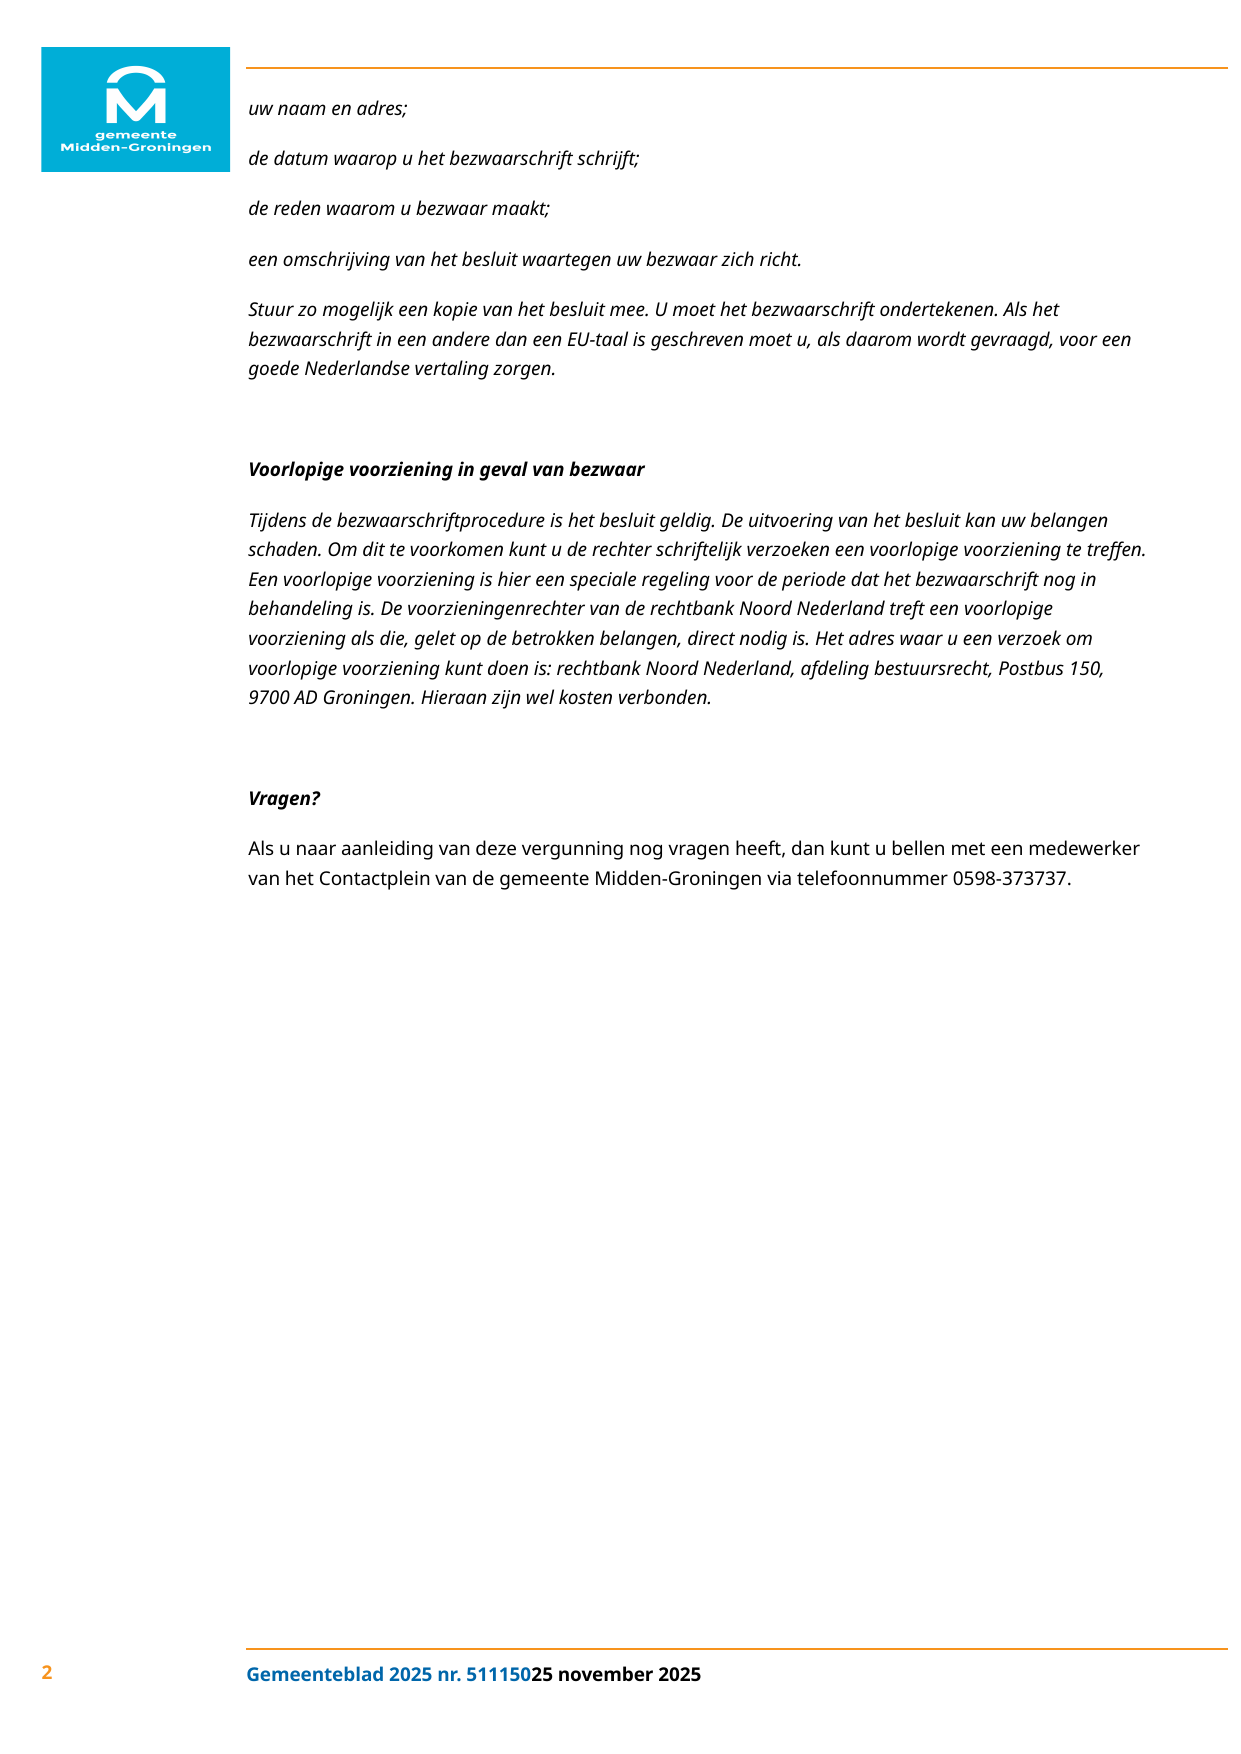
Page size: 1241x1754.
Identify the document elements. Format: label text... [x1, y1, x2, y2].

text Als u naar aanleiding van deze vergunning nog vragen heeft, dan kunt u bellen met een medewerker van het Contactplein van de gemeente Midden-Groningen via telefoonnummer 0598-373737. [248, 836, 1152, 891]
text de datum waarop u het bezwaarschrift schrijft; [248, 145, 1152, 171]
text Voorlopige voorziening in geval van bezwaar [248, 456, 1152, 482]
picture [107, 89, 165, 122]
text Vragen? [248, 785, 1152, 811]
text Tijdens de bezwaarschriftprocedure is het besluit geldig. De uitvoering van het besluit kan uw belangen schaden. Om dit te voorkomen kunt u de rechter schriftelijk verzoeken een voorlopige voorziening te treffen. Een voorlopige voorziening is hier een speciale regeling voor de periode dat het bezwaarschrift nog in behandeling is. De voorzieningenrechter van de rechtbank Noord Nederland treft een voorlopige voorziening als die, gelet op de betrokken belangen, direct nodig is. Het adres waar u een verzoek om voorlopige voorziening kunt doen is: rechtbank Noord Nederland, afdeling bestuursrecht, Postbus 150, 9700 AD Groningen. Hieraan zijn wel kosten verbonden. [248, 507, 1152, 710]
picture [184, 146, 190, 153]
text Stuur zo mogelijk een kopie van het besluit mee. U moet het bezwaarschrift ondertekenen. Als het bezwaarschrift in een andere dan een EU-taal is geschreven moet u, als daarom wordt gevraagd, voor een goede Nederlandse vertaling zorgen. [248, 296, 1152, 381]
picture [108, 66, 164, 82]
text de reden waarom u bezwaar maakt; [248, 196, 1152, 221]
text uw naam en adres; [248, 95, 1152, 121]
text een omschrijving van het besluit waartegen uw bezwaar zich richt. [248, 246, 1152, 272]
